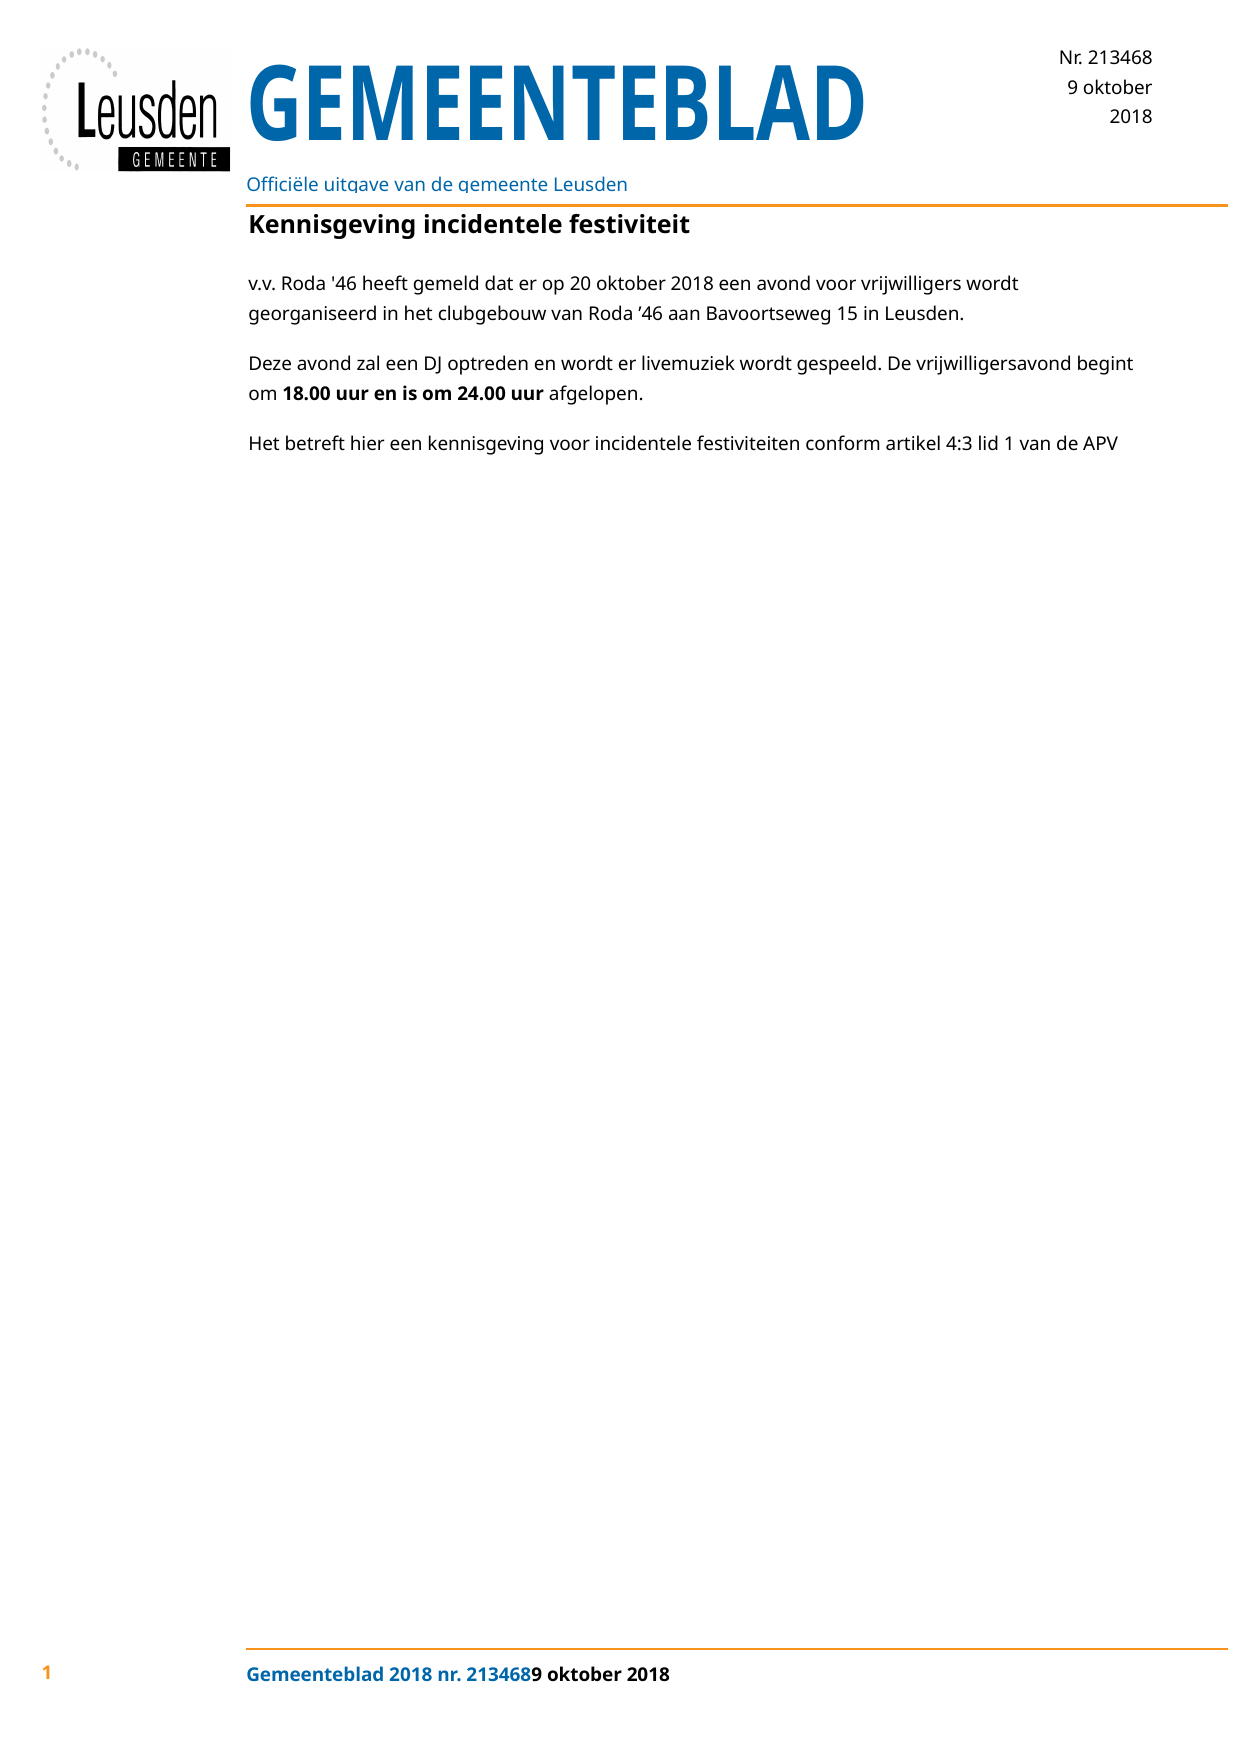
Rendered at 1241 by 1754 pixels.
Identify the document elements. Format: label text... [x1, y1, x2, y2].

text Kennisgeving incidentele festiviteit [248, 207, 1152, 241]
text Deze avond zal een DJ optreden en wordt er livemuziek wordt gespeeld. De vrijwilligersavond begint om 18.00 uur en is om 24.00 uur afgelopen. [248, 350, 1152, 406]
text v.v. Roda '46 heeft gemeld dat er op 20 oktober 2018 een avond voor vrijwilligers wordt georganiseerd in het clubgebouw van Roda ’46 aan Bavoortseweg 15 in Leusden. [248, 270, 1152, 326]
text Het betreft hier een kennisgeving voor incidentele festiviteiten conform artikel 4:3 lid 1 van de APV [248, 430, 1152, 456]
picture [41, 47, 231, 172]
